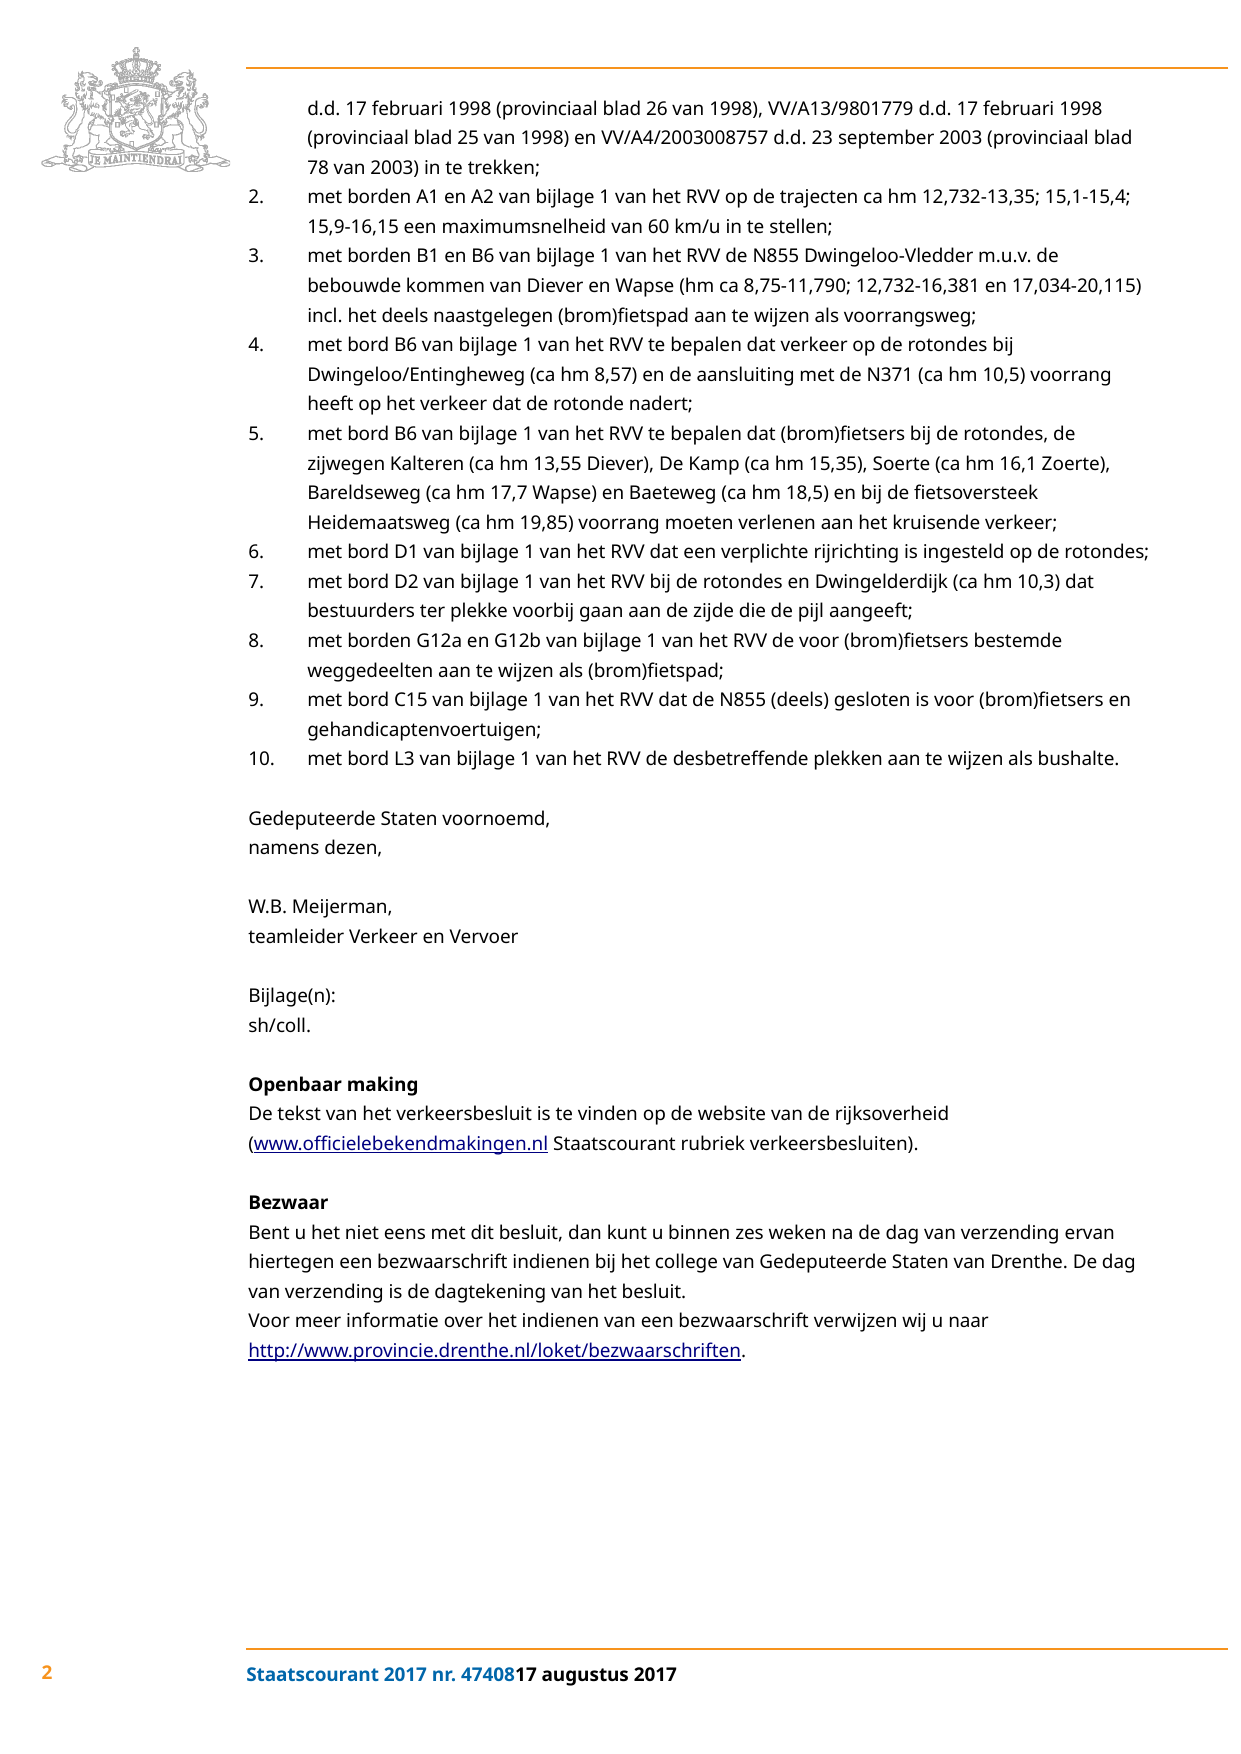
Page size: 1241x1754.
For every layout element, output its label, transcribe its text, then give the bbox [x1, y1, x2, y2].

picture [41, 47, 231, 172]
text namens dezen, [248, 834, 1152, 860]
list met borden A1 en A2 van bijlage 1 van het RVV op de trajecten ca hm 12,732-13,35; 15,1-15,4; 15,9-16,15 een maximumsnelheid van 60 km/u in te stellen; [248, 183, 1152, 239]
text De tekst van het verkeersbesluit is te vinden op de website van de rijksoverheid (www.officielebekendmakingen.nl Staatscourant rubriek verkeersbesluiten). [248, 1101, 1152, 1156]
list met bord D2 van bijlage 1 van het RVV bij de rotondes en Dwingelderdijk (ca hm 10,3) dat bestuurders ter plekke voorbij gaan aan de zijde die de pijl aangeeft; [248, 568, 1152, 623]
list met bord B6 van bijlage 1 van het RVV te bepalen dat (brom)fietsers bij de rotondes, de zijwegen Kalteren (ca hm 13,55 Diever), De Kamp (ca hm 15,35), Soerte (ca hm 16,1 Zoerte), Bareldseweg (ca hm 17,7 Wapse) en Baeteweg (ca hm 18,5) en bij de fietsoversteek Heidemaatsweg (ca hm 19,85) voorrang moeten verlenen aan het kruisende verkeer; [248, 420, 1152, 535]
list met bord D1 van bijlage 1 van het RVV dat een verplichte rijrichting is ingesteld op de rotondes; [248, 538, 1152, 564]
text Openbaar making [248, 1071, 1152, 1097]
text Gedeputeerde Staten voornoemd, [248, 805, 1152, 831]
text Bent u het niet eens met dit besluit, dan kunt u binnen zes weken na de dag van verzending ervan hiertegen een bezwaarschrift indienen bij het college van Gedeputeerde Staten van Drenthe. De dag van verzending is de dagtekening van het besluit. [248, 1219, 1152, 1304]
list met bord B6 van bijlage 1 van het RVV te bepalen dat verkeer op de rotondes bij Dwingeloo/Entingheweg (ca hm 8,57) en de aansluiting met de N371 (ca hm 10,5) voorrang heeft op het verkeer dat de rotonde nadert; [248, 331, 1152, 416]
list met bord C15 van bijlage 1 van het RVV dat de N855 (deels) gesloten is voor (brom)fietsers en gehandicaptenvoertuigen; [248, 686, 1152, 742]
list d.d. 17 februari 1998 (provinciaal blad 26 van 1998), VV/A13/9801779 d.d. 17 februari 1998 (provinciaal blad 25 van 1998) en VV/A4/2003008757 d.d. 23 september 2003 (provinciaal blad 78 van 2003) in te trekken; [248, 95, 1152, 180]
text teamleider Verkeer en Vervoer [248, 923, 1152, 949]
text Voor meer informatie over het indienen van een bezwaarschrift verwijzen wij u naar http://www.provincie.drenthe.nl/loket/bezwaarschriften. [248, 1308, 1152, 1363]
list met borden G12a en G12b van bijlage 1 van het RVV de voor (brom)fietsers bestemde weggedeelten aan te wijzen als (brom)fietspad; [248, 627, 1152, 683]
list met borden B1 en B6 van bijlage 1 van het RVV de N855 Dwingeloo-Vledder m.u.v. de bebouwde kommen van Diever en Wapse (hm ca 8,75-11,790; 12,732-16,381 en 17,034-20,115) incl. het deels naastgelegen (brom)fietspad aan te wijzen als voorrangsweg; [248, 243, 1152, 328]
text Bezwaar [248, 1189, 1152, 1215]
text Bijlage(n): [248, 982, 1152, 1008]
text sh/coll. [248, 1012, 1152, 1038]
list met bord L3 van bijlage 1 van het RVV de desbetreffende plekken aan te wijzen als bushalte. [248, 746, 1152, 771]
text W.B. Meijerman, [248, 893, 1152, 919]
